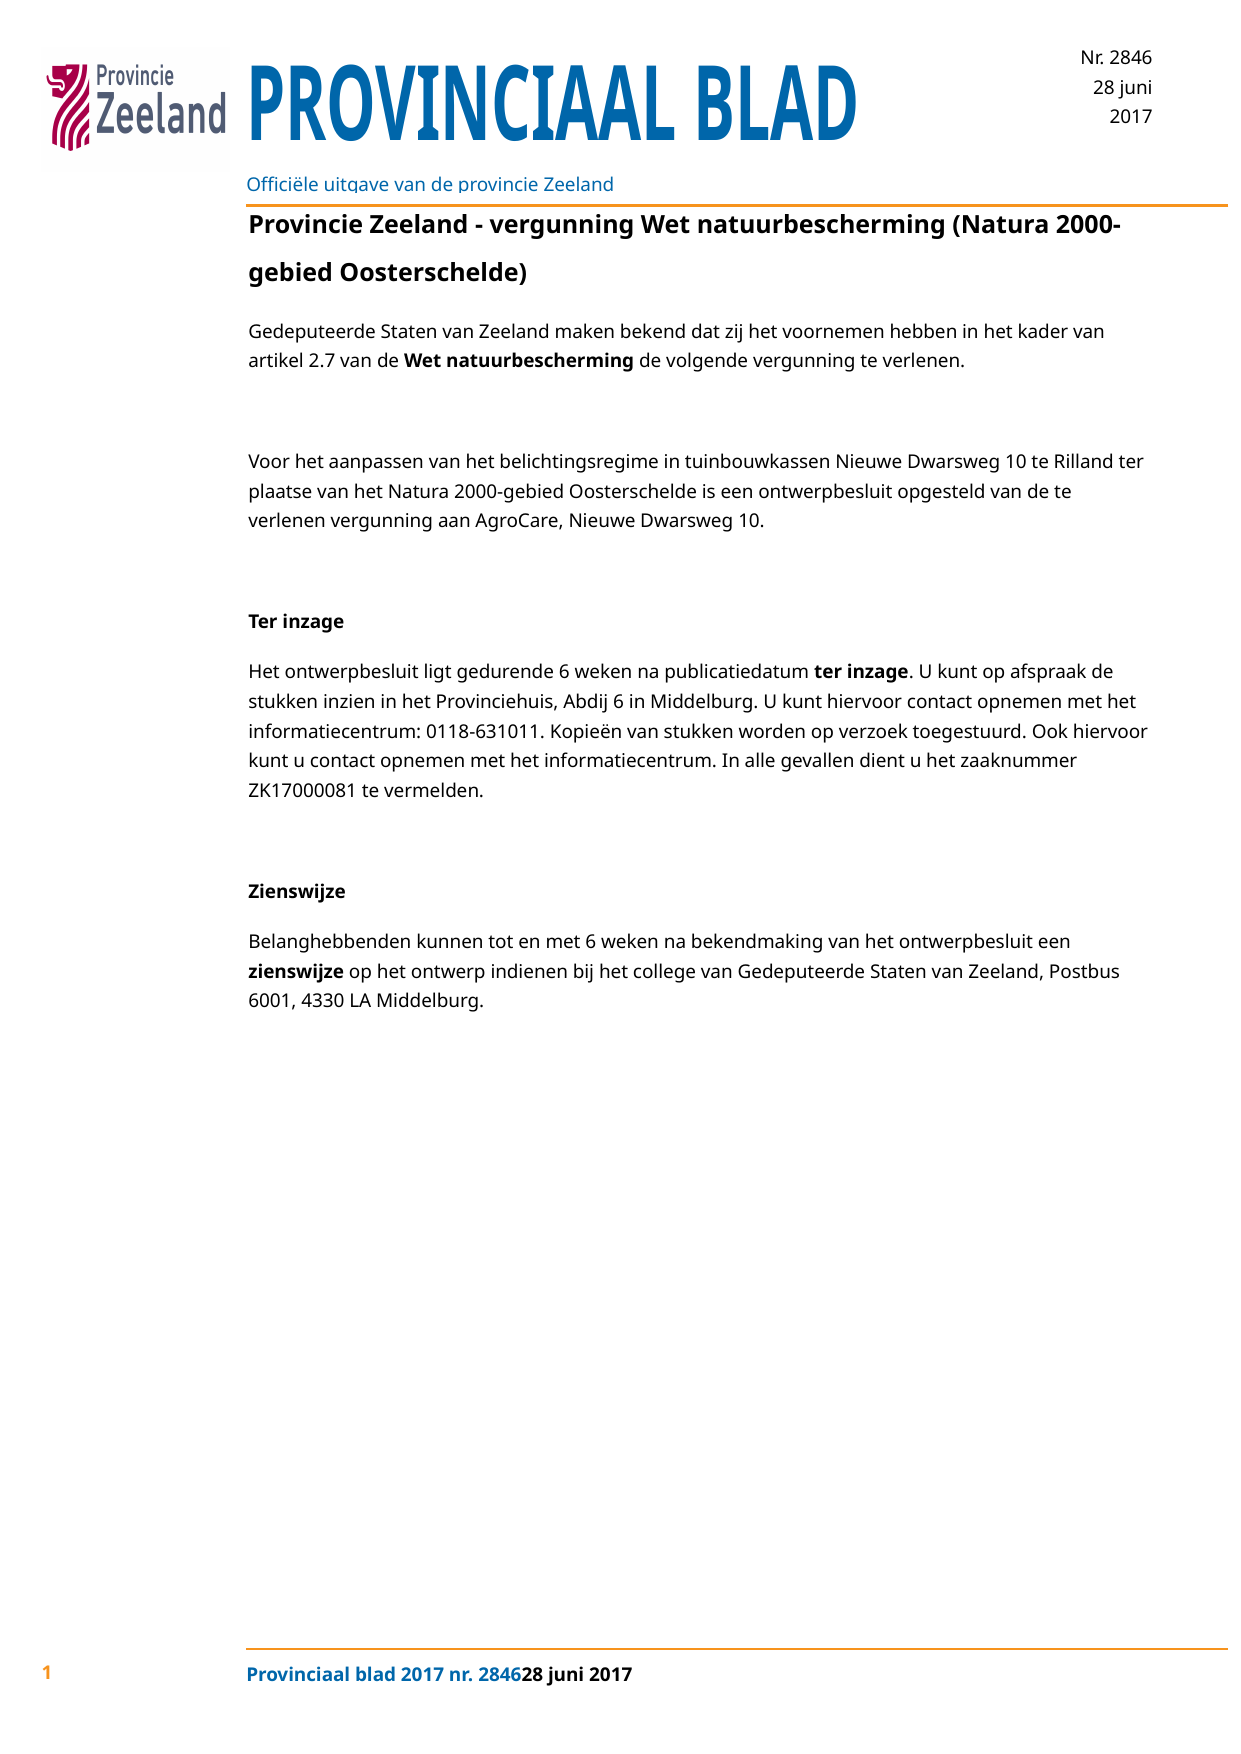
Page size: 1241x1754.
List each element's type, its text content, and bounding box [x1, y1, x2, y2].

text Gedeputeerde Staten van Zeeland maken bekend dat zij het voornemen hebben in het kader van artikel 2.7 van de Wet natuurbescherming de volgende vergunning te verlenen. [248, 318, 1152, 373]
text Ter inzage [248, 608, 1152, 634]
text Het ontwerpbesluit ligt gedurende 6 weken na publicatiedatum ter inzage. U kunt op afspraak de stukken inzien in het Provinciehuis, Abdij 6 in Middelburg. U kunt hiervoor contact opnemen met het informatiecentrum: 0118-631011. Kopieën van stukken worden op verzoek toegestuurd. Ook hiervoor kunt u contact opnemen met het informatiecentrum. In alle gevallen dient u het zaaknummer ZK17000081 te vermelden. [248, 659, 1152, 803]
text Provincie Zeeland - vergunning Wet natuurbescherming (Natura 2000-gebied Oosterschelde) [248, 207, 1152, 288]
picture [41, 47, 231, 172]
text Belanghebbenden kunnen tot en met 6 weken na bekendmaking van het ontwerpbesluit een zienswijze op het ontwerp indienen bij het college van Gedeputeerde Staten van Zeeland, Postbus 6001, 4330 LA Middelburg. [248, 928, 1152, 1013]
text Zienswijze [248, 878, 1152, 904]
text Voor het aanpassen van het belichtingsregime in tuinbouwkassen Nieuwe Dwarsweg 10 te Rilland ter plaatse van het Natura 2000-gebied Oosterschelde is een ontwerpbesluit opgesteld van de te verlenen vergunning aan AgroCare, Nieuwe Dwarsweg 10. [248, 448, 1152, 533]
